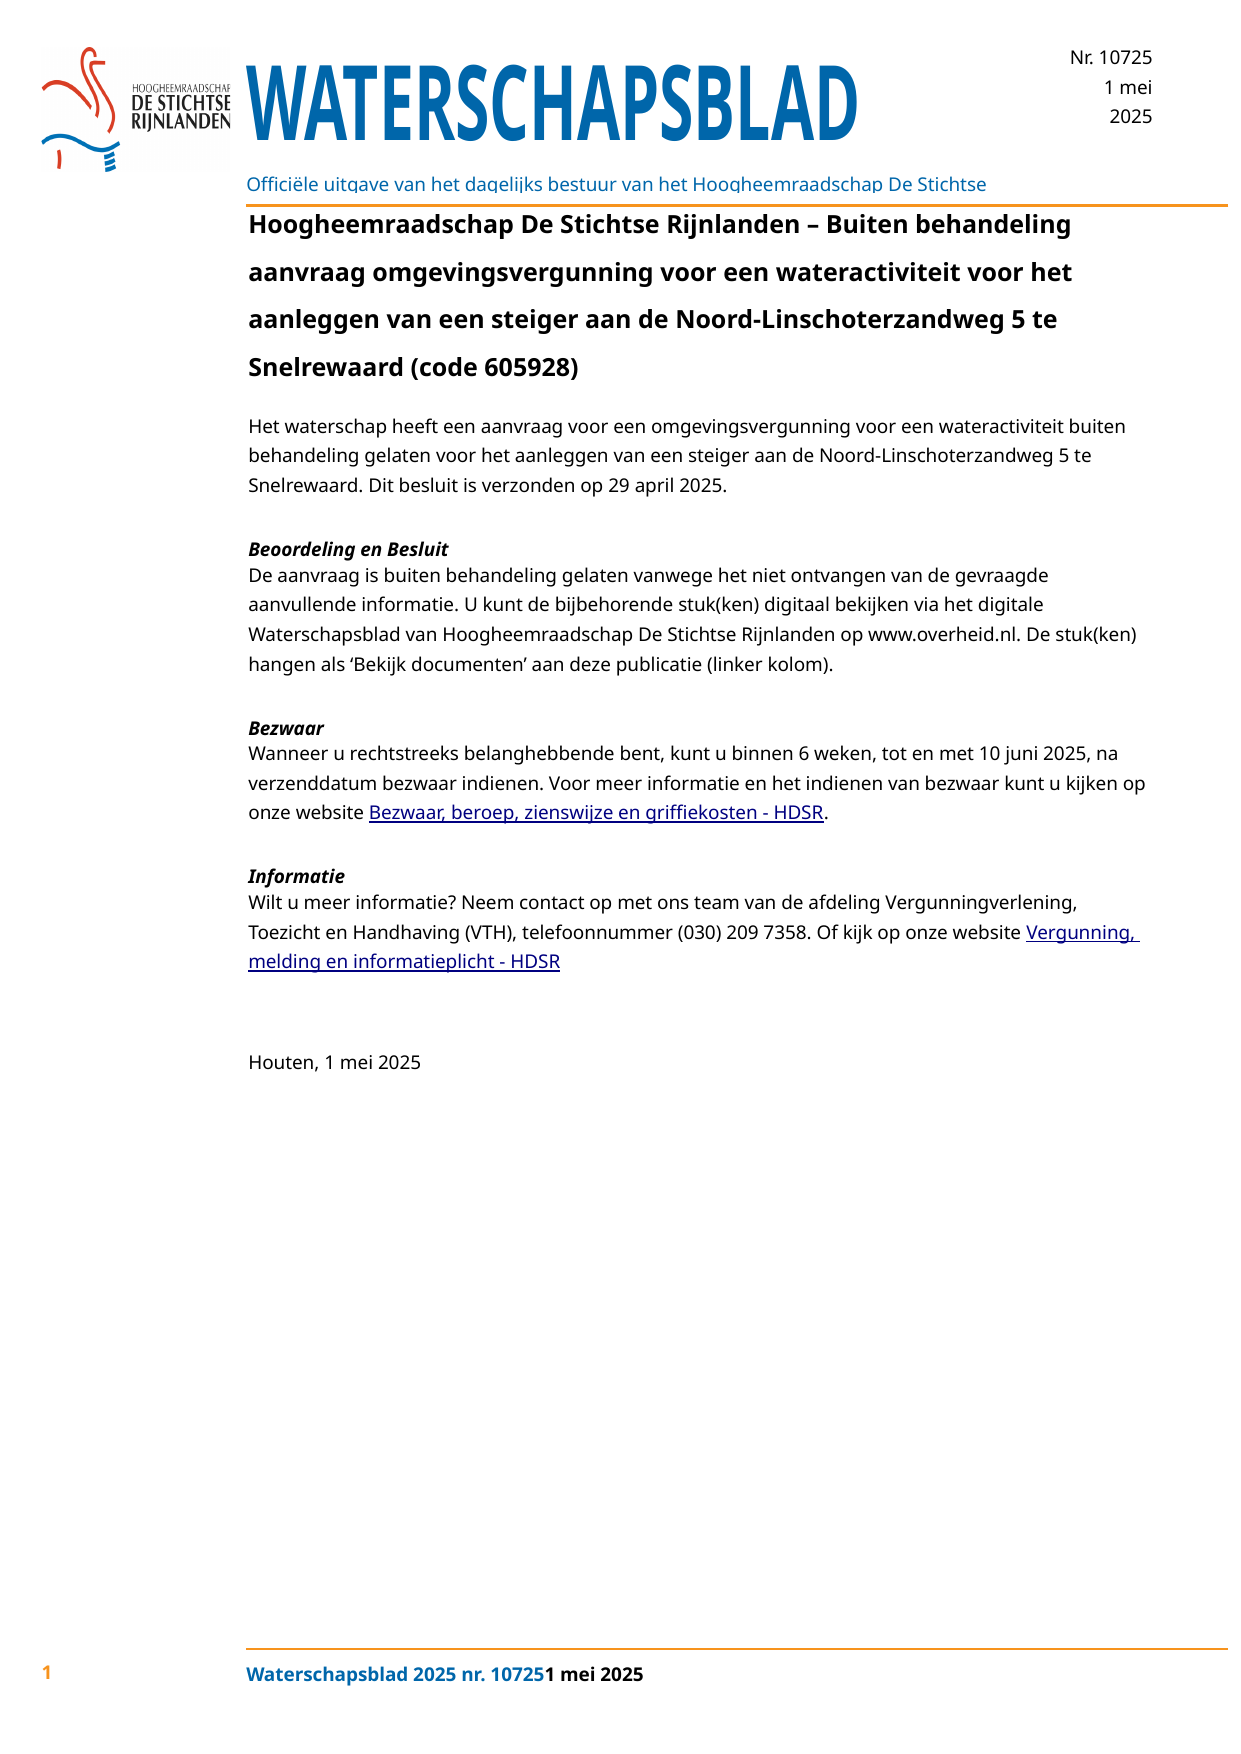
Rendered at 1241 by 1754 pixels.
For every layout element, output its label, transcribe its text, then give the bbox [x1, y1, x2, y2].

text Informatie [248, 863, 1152, 889]
text Houten, 1 mei 2025 [248, 1049, 1152, 1075]
text Beoordeling en Besluit [248, 536, 1152, 562]
text Hoogheemraadschap De Stichtse Rijnlanden – Buiten behandeling aanvraag omgevingsvergunning voor een wateractiviteit voor het aanleggen van een steiger aan de Noord-Linschoterzandweg 5 te Snelrewaard (code 605928) [248, 207, 1152, 384]
text De aanvraag is buiten behandeling gelaten vanwege het niet ontvangen van de gevraagde aanvullende informatie. U kunt de bijbehorende stuk(ken) digitaal bekijken via het digitale Waterschapsblad van Hoogheemraadschap De Stichtse Rijnlanden op www.overheid.nl. De stuk(ken) hangen als ‘Bekijk documenten’ aan deze publicatie (linker kolom). [248, 562, 1152, 676]
text Bezwaar [248, 715, 1152, 740]
text Wilt u meer informatie? Neem contact op met ons team van de afdeling Vergunningverlening, Toezicht en Handhaving (VTH), telefoonnummer (030) 209 7358. Of kijk op onze website Vergunning, melding en informatieplicht - HDSR [248, 889, 1152, 974]
text Het waterschap heeft een aanvraag voor een omgevingsvergunning voor een wateractiviteit buiten behandeling gelaten voor het aanleggen van een steiger aan de Noord-Linschoterzandweg 5 te Snelrewaard. Dit besluit is verzonden op 29 april 2025. [248, 413, 1152, 498]
text Wanneer u rechtstreeks belanghebbende bent, kunt u binnen 6 weken, tot en met 10 juni 2025, na verzenddatum bezwaar indienen. Voor meer informatie en het indienen van bezwaar kunt u kijken op onze website Bezwaar, beroep, zienswijze en griffiekosten - HDSR. [248, 740, 1152, 825]
picture [41, 47, 231, 172]
